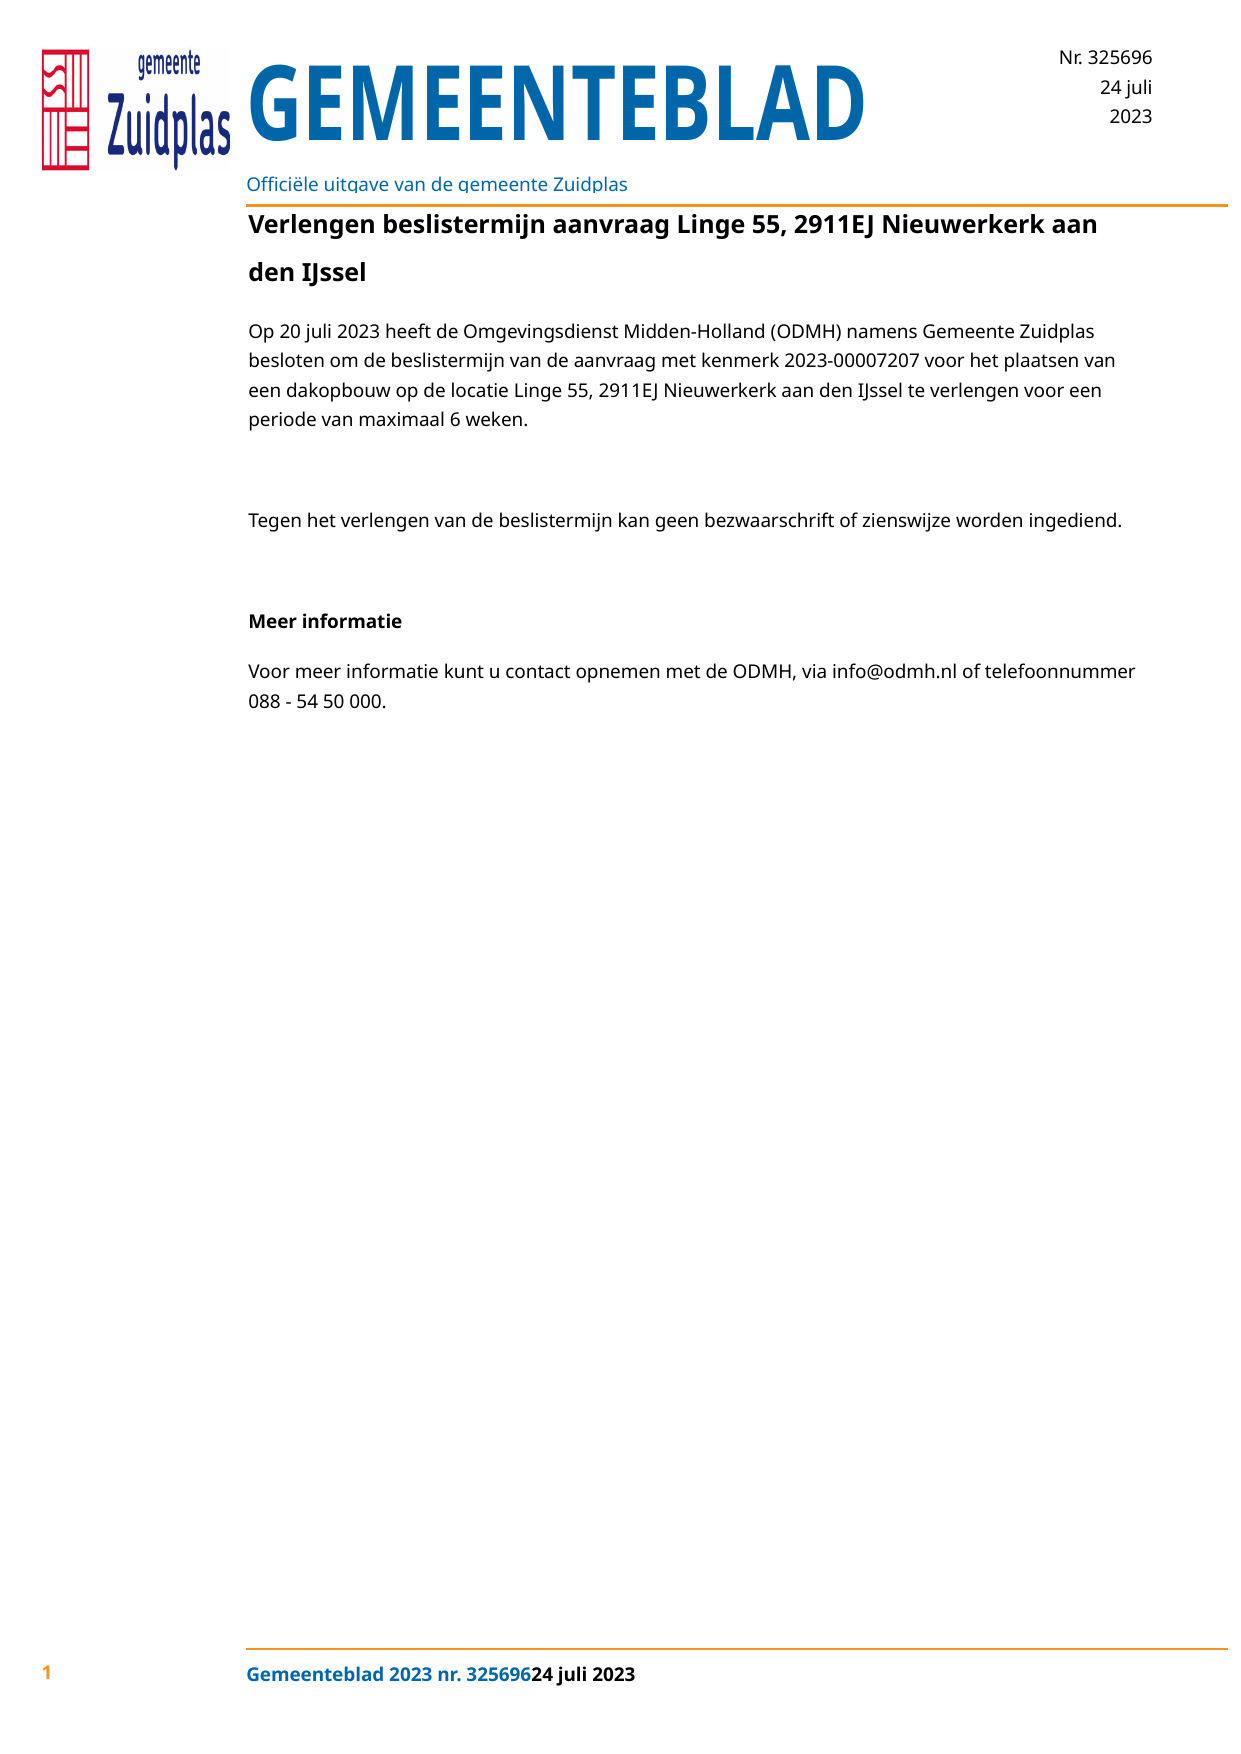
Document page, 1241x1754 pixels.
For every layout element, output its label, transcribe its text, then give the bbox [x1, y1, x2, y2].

text Tegen het verlengen van de beslistermijn kan geen bezwaarschrift of zienswijze worden ingediend. [248, 507, 1152, 533]
picture [41, 47, 231, 172]
text Meer informatie [248, 608, 1152, 634]
text Voor meer informatie kunt u contact opnemen met de ODMH, via info@odmh.nl of telefoonnummer 088 - 54 50 000. [248, 659, 1152, 714]
text Verlengen beslistermijn aanvraag Linge 55, 2911EJ Nieuwerkerk aan den IJssel [248, 207, 1152, 288]
text Op 20 juli 2023 heeft de Omgevingsdienst Midden-Holland (ODMH) namens Gemeente Zuidplas besloten om de beslistermijn van de aanvraag met kenmerk 2023-00007207 voor het plaatsen van een dakopbouw op de locatie Linge 55, 2911EJ Nieuwerkerk aan den IJssel te verlengen voor een periode van maximaal 6 weken. [248, 318, 1152, 432]
